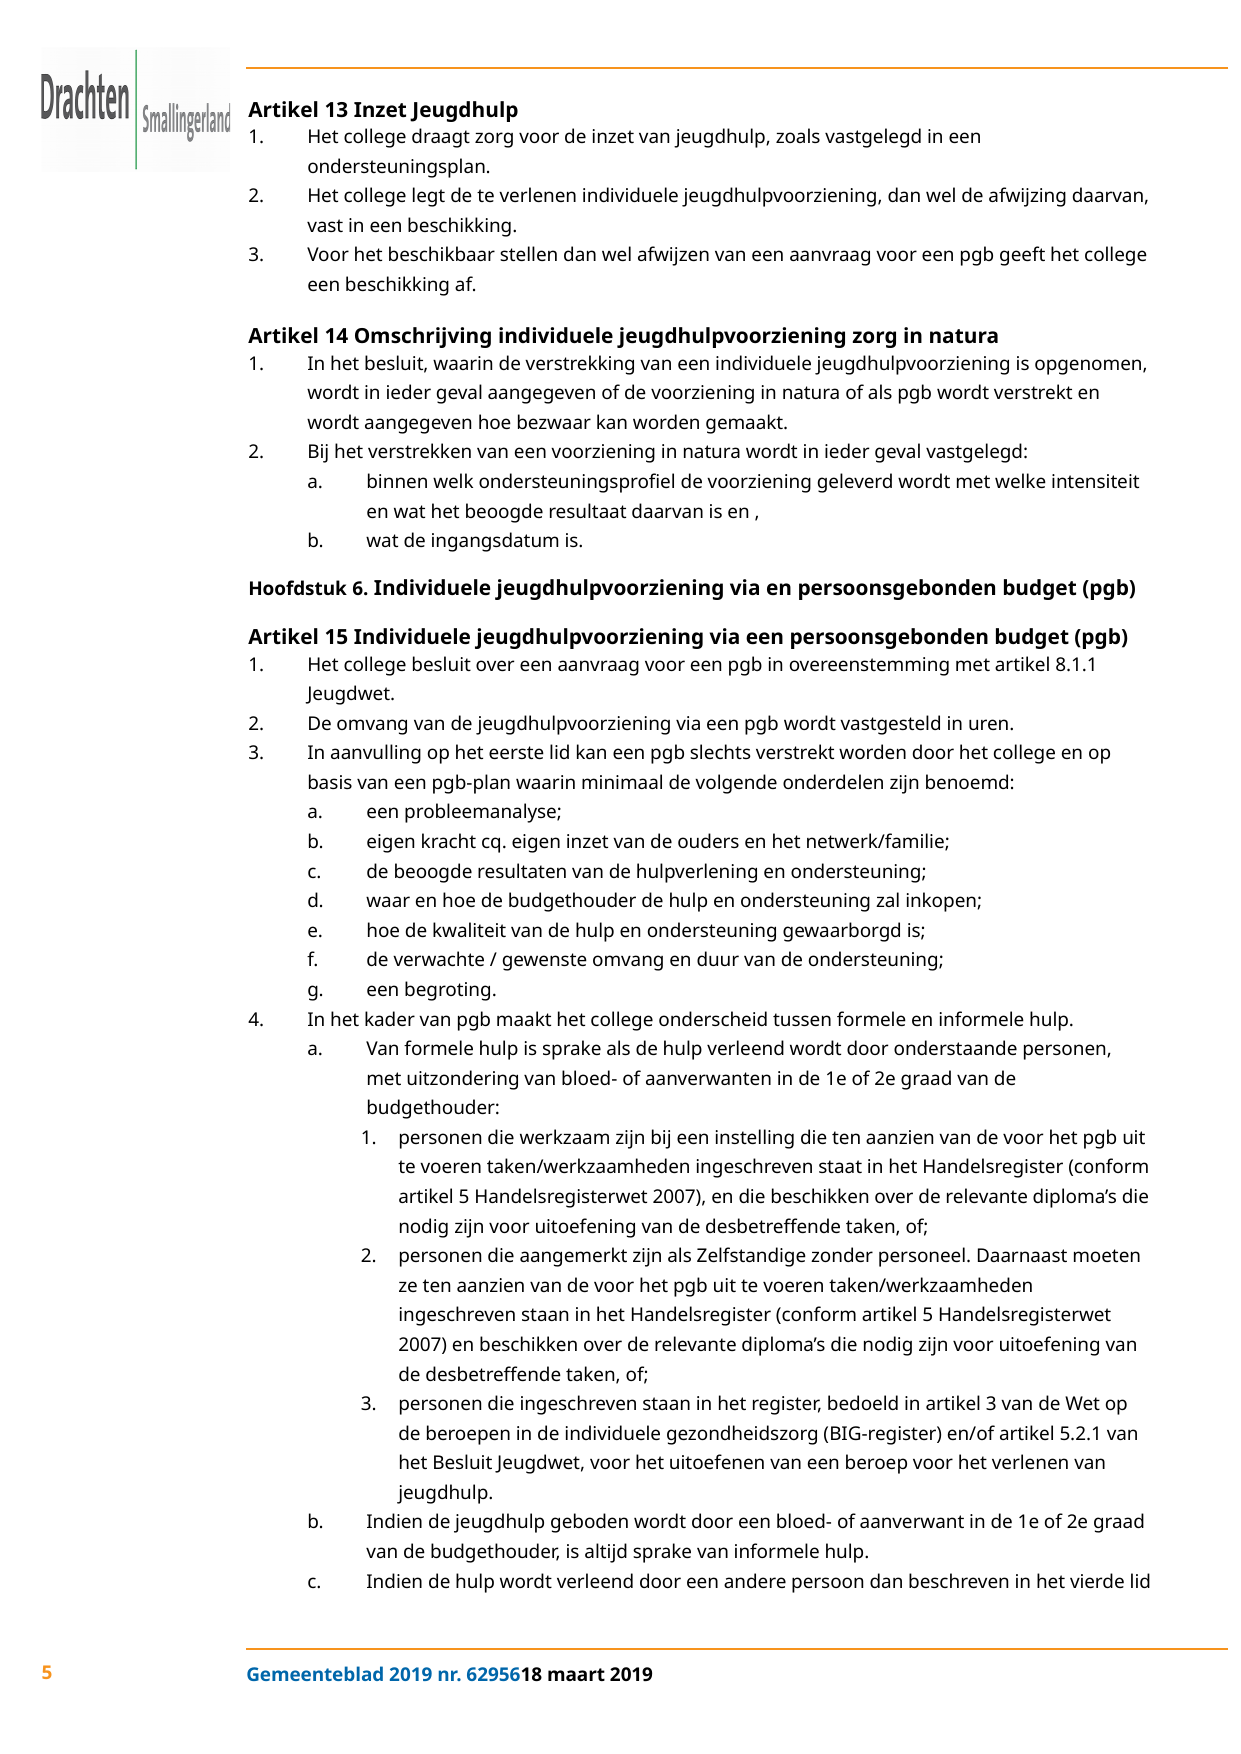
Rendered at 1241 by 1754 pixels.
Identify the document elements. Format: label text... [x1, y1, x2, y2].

text Artikel 14 Omschrijving individuele jeugdhulpvoorziening zorg in natura [248, 322, 1152, 350]
list In aanvulling op het eerste lid kan een pgb slechts verstrekt worden door het college en op basis van een pgb-plan waarin minimaal de volgende onderdelen zijn benoemd: [248, 739, 1152, 795]
list Het college draagt zorg voor de inzet van jeugdhulp, zoals vastgelegd in een ondersteuningsplan. [248, 123, 1152, 178]
list wat de ingangsdatum is. [307, 527, 1152, 553]
list In het kader van pgb maakt het college onderscheid tussen formele en informele hulp. [248, 1006, 1152, 1032]
list Het college legt de te verlenen individuele jeugdhulpvoorziening, dan wel de afwijzing daarvan, vast in een beschikking. [248, 182, 1152, 238]
list een probleemanalyse; [307, 799, 1152, 824]
list de verwachte / gewenste omvang en duur van de ondersteuning; [307, 947, 1152, 972]
list Indien de jeugdhulp geboden wordt door een bloed- of aanverwant in de 1e of 2e graad van de budgethouder, is altijd sprake van informele hulp. [307, 1509, 1152, 1564]
list Voor het beschikbaar stellen dan wel afwijzen van een aanvraag voor een pgb geeft het college een beschikking af. [248, 242, 1152, 297]
list Het college besluit over een aanvraag voor een pgb in overeenstemming met artikel 8.1.1 Jeugdwet. [248, 651, 1152, 706]
list Indien de hulp wordt verleend door een andere persoon dan beschreven in het vierde lid [307, 1568, 1152, 1594]
text Artikel 13 Inzet Jeugdhulp [248, 95, 1152, 123]
list waar en hoe de budgethouder de hulp en ondersteuning zal inkopen; [307, 887, 1152, 913]
list personen die werkzaam zijn bij een instelling die ten aanzien van de voor het pgb uit te voeren taken/werkzaamheden ingeschreven staat in het Handelsregister (conform artikel 5 Handelsregisterwet 2007), en die beschikken over de relevante diploma’s die nodig zijn voor uitoefening van de desbetreffende taken, of; [361, 1124, 1152, 1239]
list Van formele hulp is sprake als de hulp verleend wordt door onderstaande personen, met uitzondering van bloed- of aanverwanten in de 1e of 2e graad van de budgethouder: [307, 1035, 1152, 1120]
list Bij het verstrekken van een voorziening in natura wordt in ieder geval vastgelegd: [248, 439, 1152, 464]
list binnen welk ondersteuningsprofiel de voorziening geleverd wordt met welke intensiteit en wat het beoogde resultaat daarvan is en , [307, 468, 1152, 524]
list personen die ingeschreven staan in het register, bedoeld in artikel 3 van de Wet op de beroepen in de individuele gezondheidszorg (BIG-register) en/of artikel 5.2.1 van het Besluit Jeugdwet, voor het uitoefenen van een beroep voor het verlenen van jeugdhulp. [361, 1390, 1152, 1505]
text Hoofdstuk 6. Individuele jeugdhulpvoorziening via en persoonsgebonden budget (pgb) [248, 573, 1152, 602]
text Artikel 15 Individuele jeugdhulpvoorziening via een persoonsgebonden budget (pgb) [248, 622, 1152, 651]
list een begroting. [307, 976, 1152, 1002]
picture [41, 47, 231, 172]
list De omvang van de jeugdhulpvoorziening via een pgb wordt vastgesteld in uren. [248, 710, 1152, 736]
list personen die aangemerkt zijn als Zelfstandige zonder personeel. Daarnaast moeten ze ten aanzien van de voor het pgb uit te voeren taken/werkzaamheden ingeschreven staan in het Handelsregister (conform artikel 5 Handelsregisterwet 2007) en beschikken over de relevante diploma’s die nodig zijn voor uitoefening van de desbetreffende taken, of; [361, 1242, 1152, 1387]
list de beoogde resultaten van de hulpverlening en ondersteuning; [307, 858, 1152, 884]
list hoe de kwaliteit van de hulp en ondersteuning gewaarborgd is; [307, 917, 1152, 943]
list In het besluit, waarin de verstrekking van een individuele jeugdhulpvoorziening is opgenomen, wordt in ieder geval aangegeven of de voorziening in natura of als pgb wordt verstrekt en wordt aangegeven hoe bezwaar kan worden gemaakt. [248, 350, 1152, 435]
list eigen kracht cq. eigen inzet van de ouders en het netwerk/familie; [307, 828, 1152, 854]
